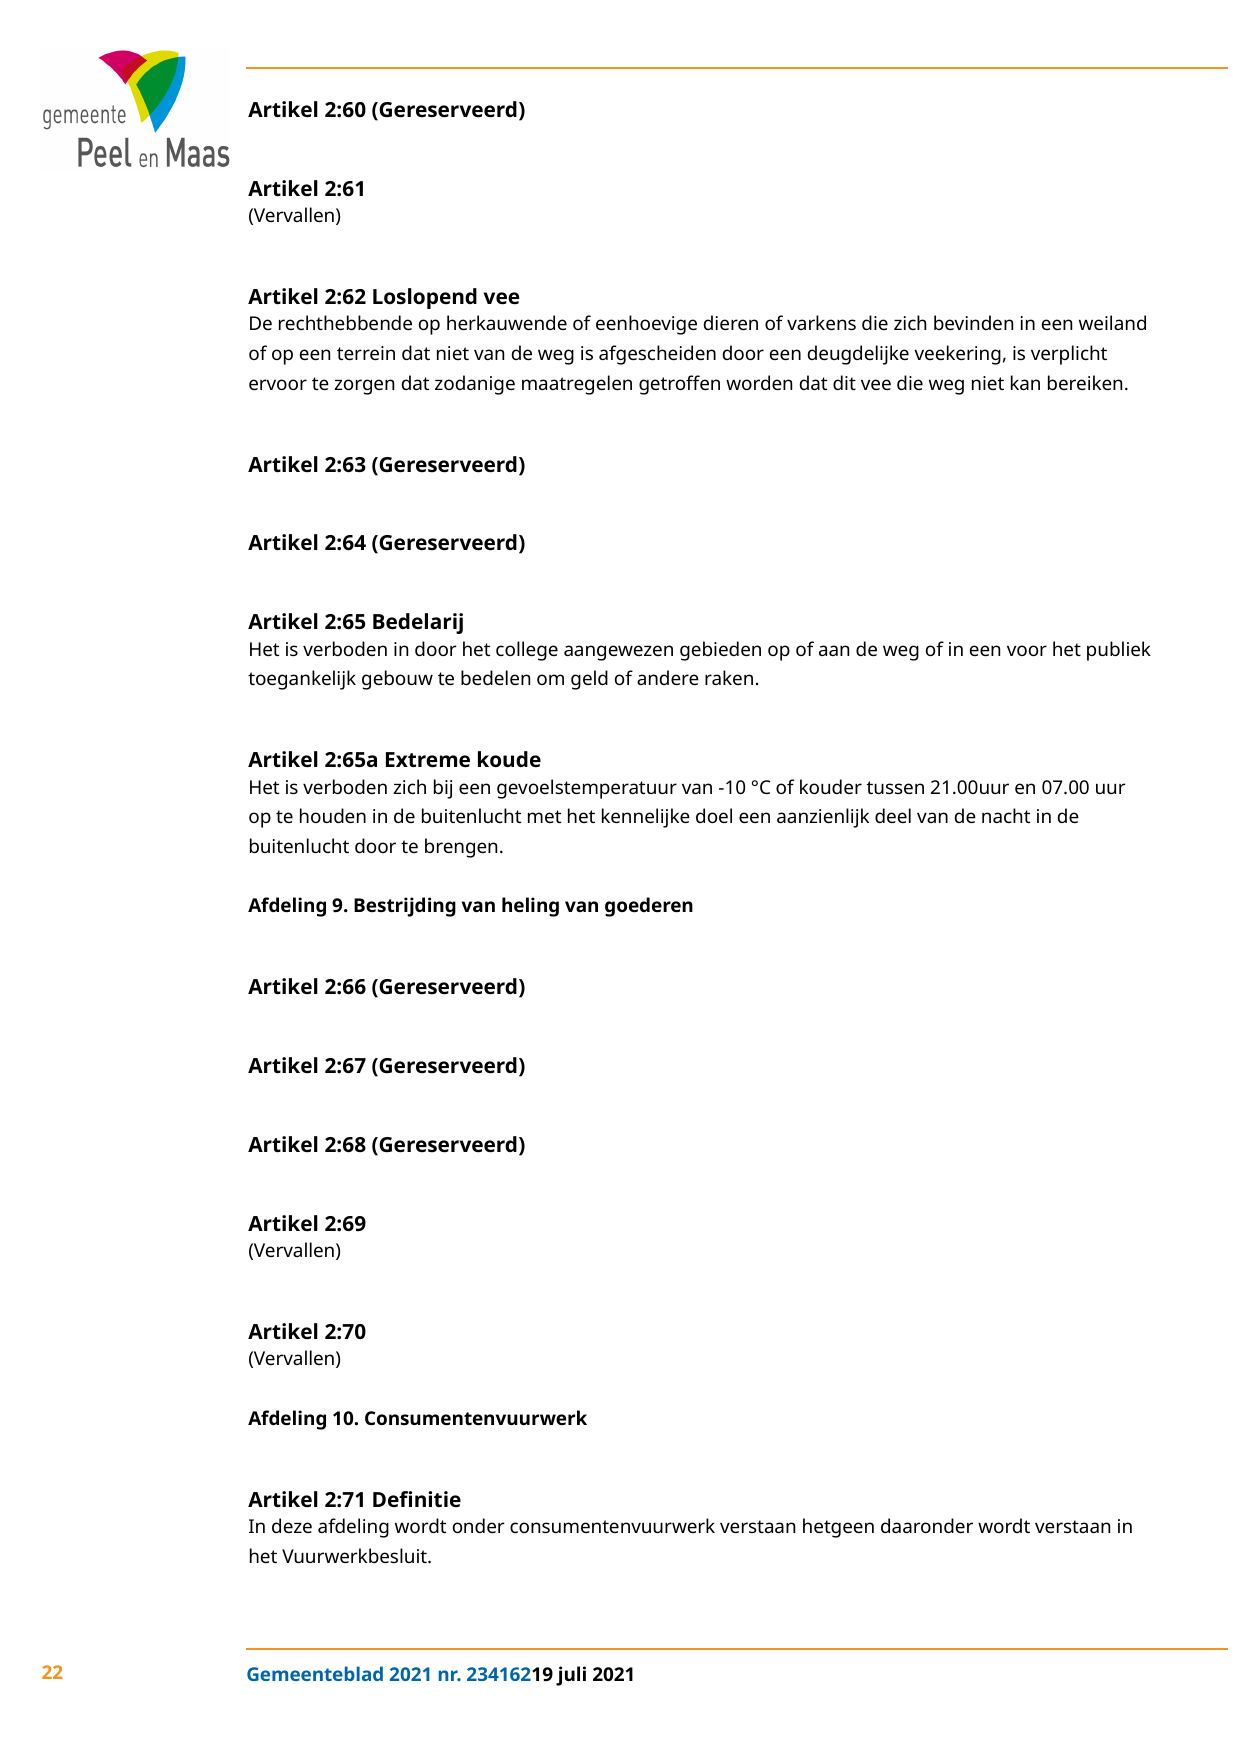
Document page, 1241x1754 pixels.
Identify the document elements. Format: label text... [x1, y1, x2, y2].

text Artikel 2:60 (Gereserveerd) [248, 95, 1152, 123]
text Artikel 2:70 [248, 1317, 1152, 1346]
text Het is verboden zich bij een gevoelstemperatuur van -10 °C of kouder tussen 21.00uur en 07.00 uur op te houden in de buitenlucht met het kennelijke doel een aanzienlijk deel van de nacht in de buitenlucht door te brengen. [248, 774, 1152, 859]
text Artikel 2:65 Bedelarij [248, 607, 1152, 636]
text Artikel 2:68 (Gereserveerd) [248, 1130, 1152, 1158]
text De rechthebbende op herkauwende of eenhoevige dieren of varkens die zich bevinden in een weiland of op een terrein dat niet van de weg is afgescheiden door een deugdelijke veekering, is verplicht ervoor te zorgen dat zodanige maatregelen getroffen worden dat dit vee die weg niet kan bereiken. [248, 311, 1152, 395]
text Het is verboden in door het college aangewezen gebieden op of aan de weg of in een voor het publiek toegankelijk gebouw te bedelen om geld of andere raken. [248, 636, 1152, 691]
text Artikel 2:66 (Gereserveerd) [248, 972, 1152, 1001]
text (Vervallen) [248, 202, 1152, 228]
text Artikel 2:65a Extreme koude [248, 745, 1152, 774]
text Artikel 2:63 (Gereserveerd) [248, 450, 1152, 478]
text In deze afdeling wordt onder consumentenvuurwerk verstaan hetgeen daaronder wordt verstaan in het Vuurwerkbesluit. [248, 1513, 1152, 1568]
text Artikel 2:64 (Gereserveerd) [248, 528, 1152, 557]
text (Vervallen) [248, 1237, 1152, 1263]
text Afdeling 10. Consumentenvuurwerk [248, 1405, 1152, 1431]
text Artikel 2:67 (Gereserveerd) [248, 1051, 1152, 1079]
text (Vervallen) [248, 1346, 1152, 1371]
text Artikel 2:71 Definitie [248, 1485, 1152, 1513]
text Artikel 2:61 [248, 174, 1152, 202]
picture [41, 47, 231, 172]
text Artikel 2:69 [248, 1209, 1152, 1237]
text Artikel 2:62 Loslopend vee [248, 282, 1152, 311]
text Afdeling 9. Bestrijding van heling van goederen [248, 892, 1152, 918]
